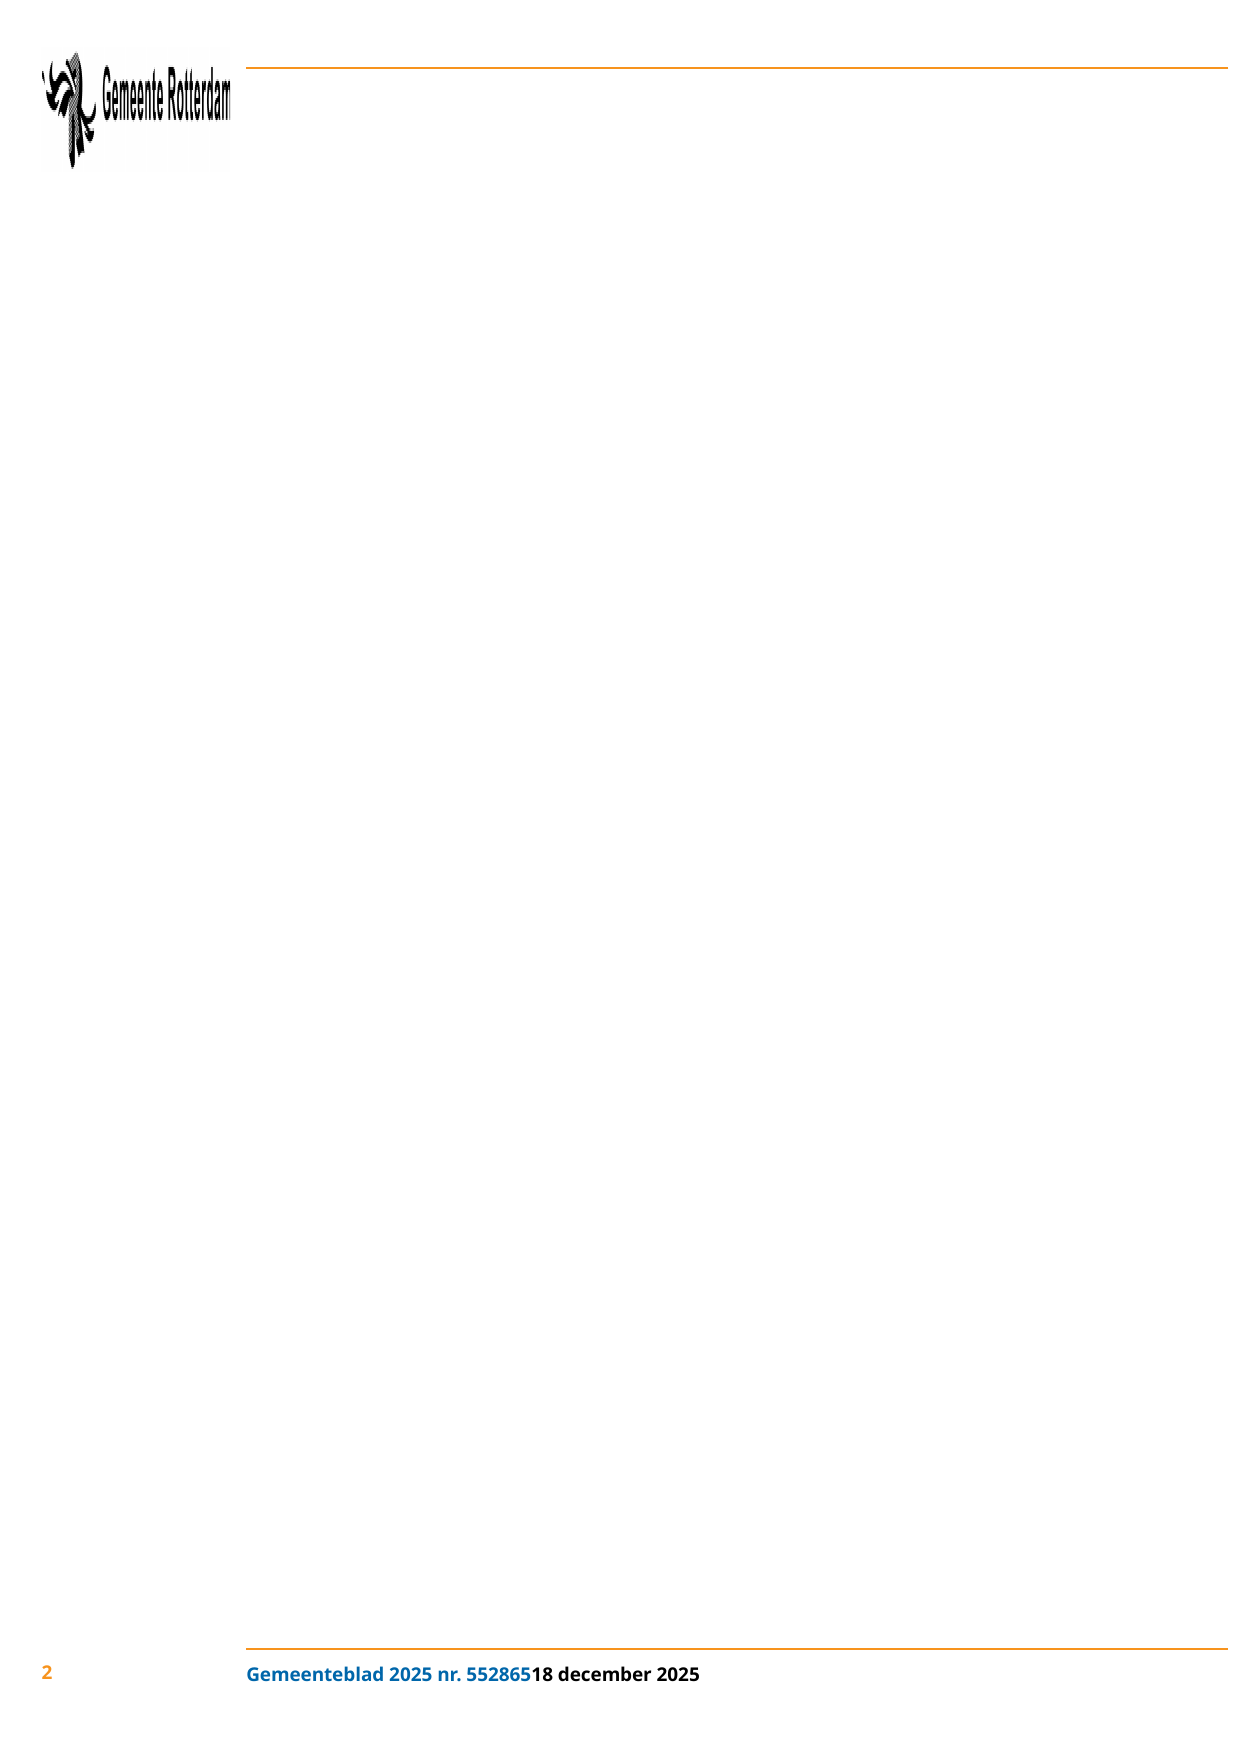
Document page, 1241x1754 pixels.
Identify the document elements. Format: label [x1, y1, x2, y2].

picture [41, 47, 231, 172]
